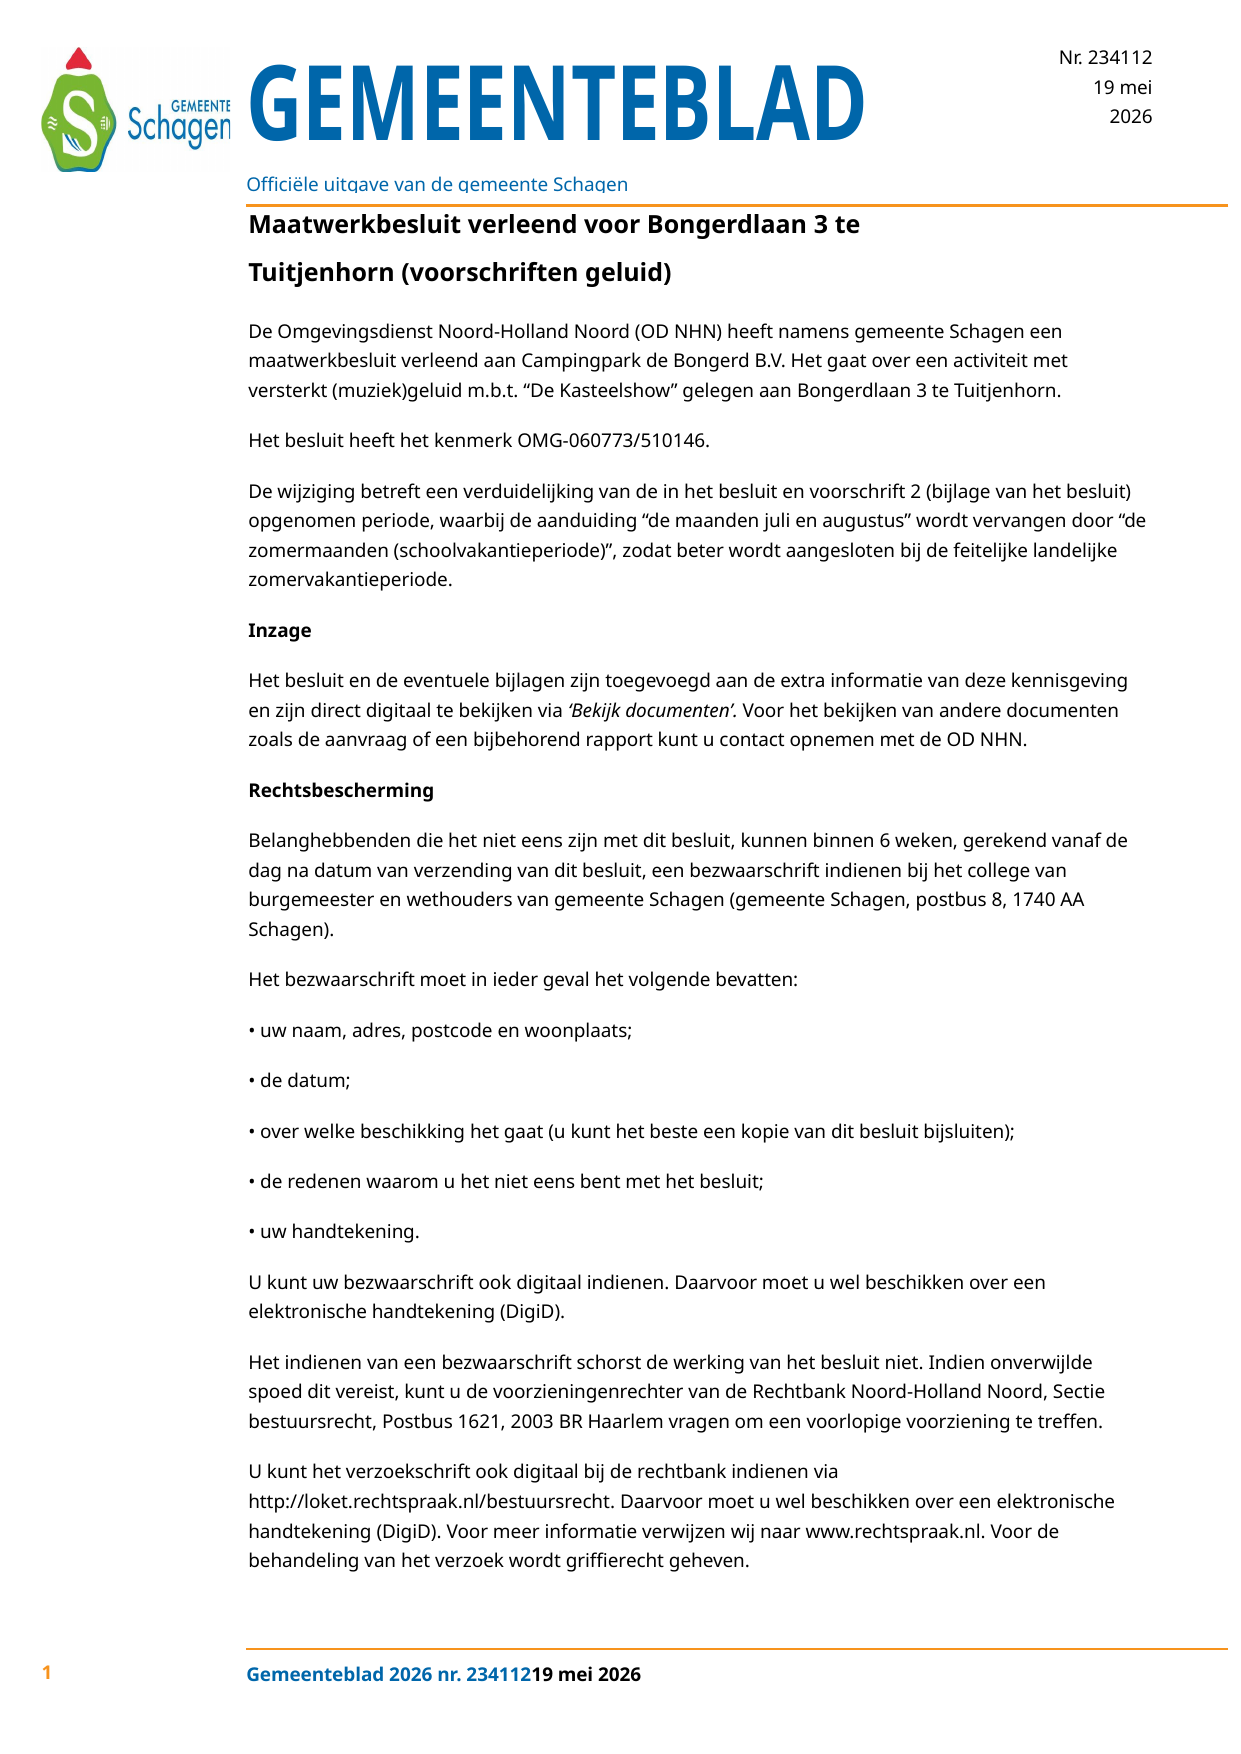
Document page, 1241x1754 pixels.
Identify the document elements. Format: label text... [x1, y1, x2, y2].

text Het besluit heeft het kenmerk OMG-060773/510146. [248, 427, 1152, 453]
text Het indienen van een bezwaarschrift schorst de werking van het besluit niet. Indien onverwijlde spoed dit vereist, kunt u de voorzieningenrechter van de Rechtbank Noord-Holland Noord, Sectie bestuursrecht, Postbus 1621, 2003 BR Haarlem vragen om een voorlopige voorziening te treffen. [248, 1349, 1152, 1434]
text Inzage [248, 617, 1152, 643]
text Het besluit en de eventuele bijlagen zijn toegevoegd aan de extra informatie van deze kennisgeving en zijn direct digitaal te bekijken via ‘Bekijk documenten’. Voor het bekijken van andere documenten zoals de aanvraag of een bijbehorend rapport kunt u contact opnemen met de OD NHN. [248, 667, 1152, 752]
text Het bezwaarschrift moet in ieder geval het volgende bevatten: [248, 967, 1152, 992]
text U kunt het verzoekschrift ook digitaal bij de rechtbank indienen via http://loket.rechtspraak.nl/bestuursrecht. Daarvoor moet u wel beschikken over een elektronische handtekening (DigiD). Voor meer informatie verwijzen wij naar www.rechtspraak.nl. Voor de behandeling van het verzoek wordt griffierecht geheven. [248, 1459, 1152, 1573]
text • over welke beschikking het gaat (u kunt het beste een kopie van dit besluit bijsluiten); [248, 1118, 1152, 1144]
text Maatwerkbesluit verleend voor Bongerdlaan 3 te Tuitjenhorn (voorschriften geluid) [248, 207, 1152, 288]
text De wijziging betreft een verduidelijking van de in het besluit en voorschrift 2 (bijlage van het besluit) opgenomen periode, waarbij de aanduiding “de maanden juli en augustus” wordt vervangen door “de zomermaanden (schoolvakantieperiode)”, zodat beter wordt aangesloten bij de feitelijke landelijke zomervakantieperiode. [248, 478, 1152, 592]
text Rechtsbescherming [248, 777, 1152, 803]
text U kunt uw bezwaarschrift ook digitaal indienen. Daarvoor moet u wel beschikken over een elektronische handtekening (DigiD). [248, 1269, 1152, 1324]
text De Omgevingsdienst Noord-Holland Noord (OD NHN) heeft namens gemeente Schagen een maatwerkbesluit verleend aan Campingpark de Bongerd B.V. Het gaat over een activiteit met versterkt (muziek)geluid m.b.t. “De Kasteelshow” gelegen aan Bongerdlaan 3 te Tuitjenhorn. [248, 318, 1152, 403]
text • uw handtekening. [248, 1219, 1152, 1244]
text Belanghebbenden die het niet eens zijn met dit besluit, kunnen binnen 6 weken, gerekend vanaf de dag na datum van verzending van dit besluit, een bezwaarschrift indienen bij het college van burgemeester en wethouders van gemeente Schagen (gemeente Schagen, postbus 8, 1740 AA Schagen). [248, 827, 1152, 942]
text • uw naam, adres, postcode en woonplaats; [248, 1017, 1152, 1043]
picture [41, 47, 231, 172]
text • de datum; [248, 1067, 1152, 1093]
text • de redenen waarom u het niet eens bent met het besluit; [248, 1168, 1152, 1194]
